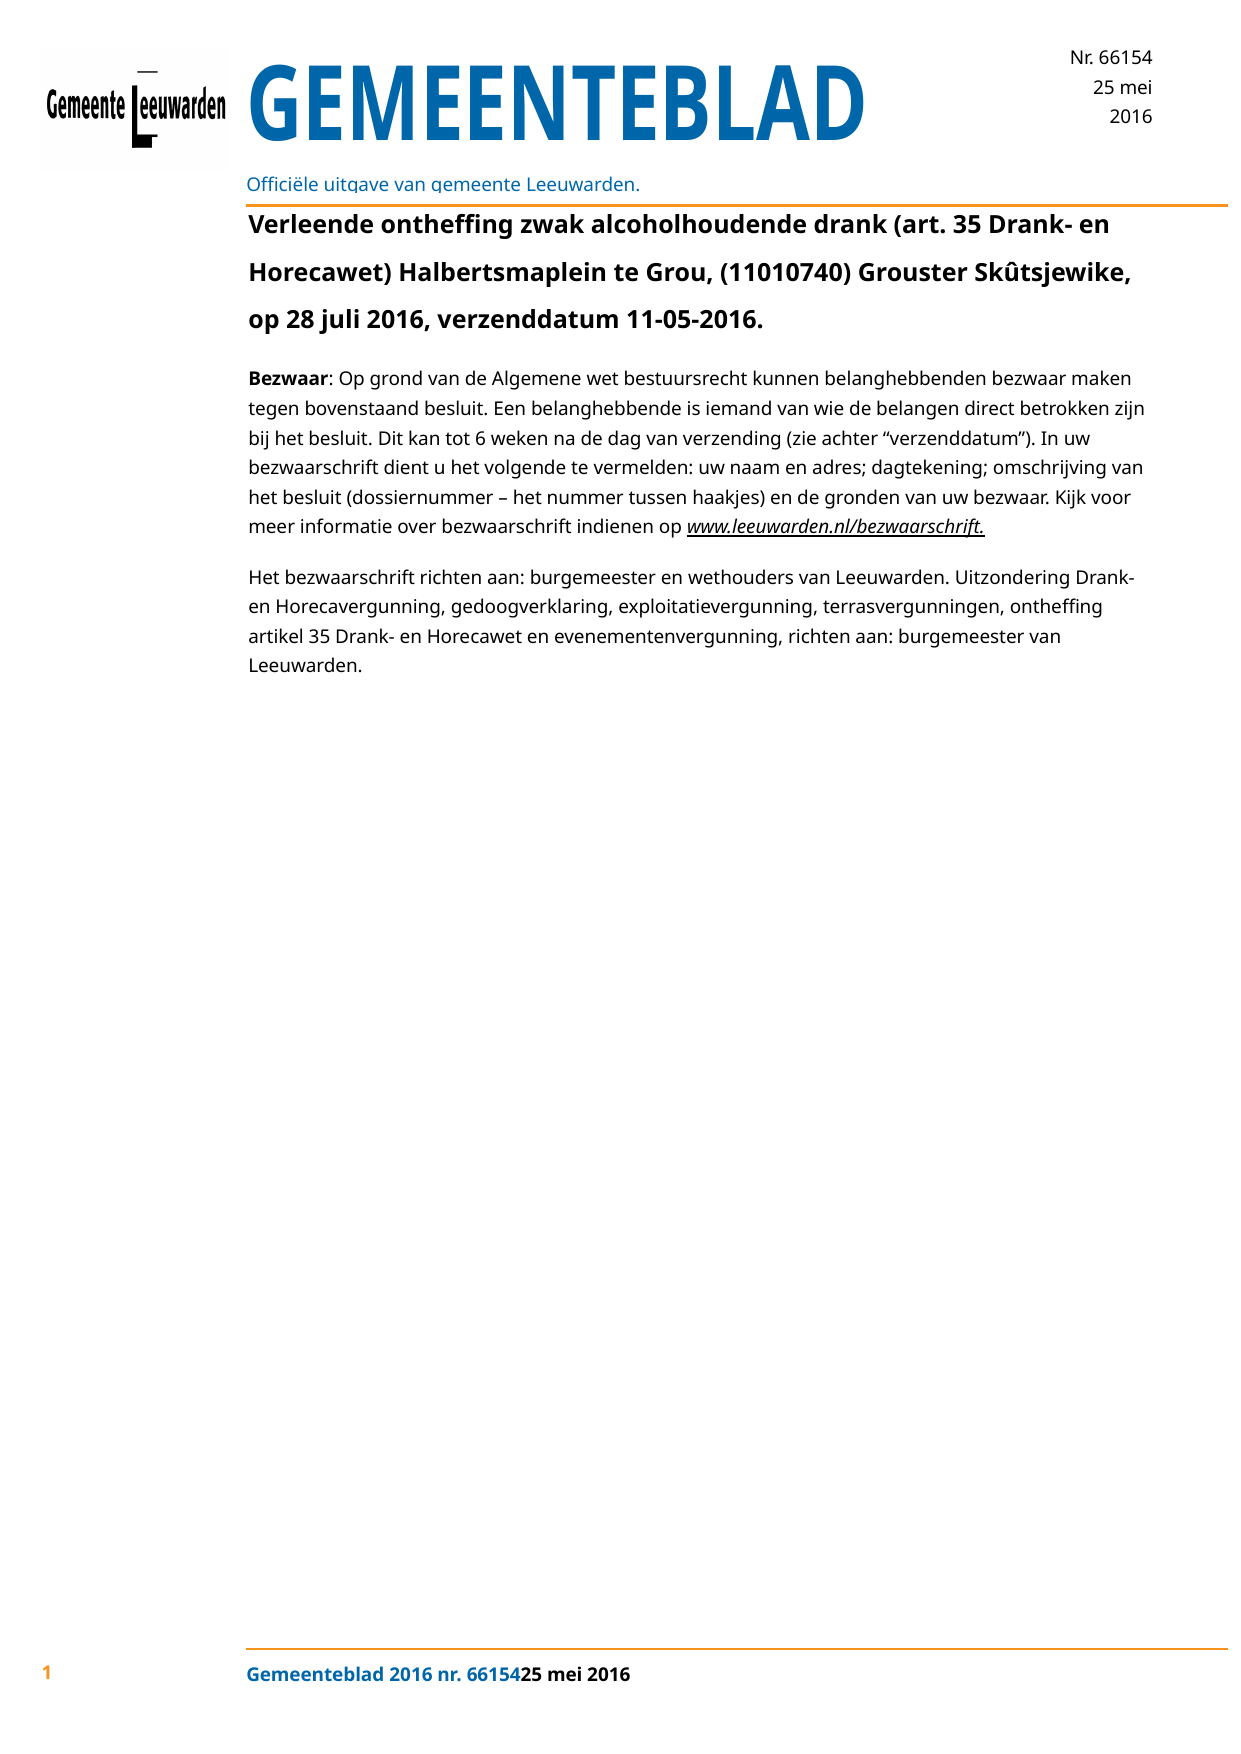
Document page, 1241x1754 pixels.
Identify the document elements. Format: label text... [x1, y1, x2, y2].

text Bezwaar: Op grond van de Algemene wet bestuursrecht kunnen belanghebbenden bezwaar maken tegen bovenstaand besluit. Een belanghebbende is iemand van wie de belangen direct betrokken zijn bij het besluit. Dit kan tot 6 weken na de dag van verzending (zie achter “verzenddatum”). In uw bezwaarschrift dient u het volgende te vermelden: uw naam en adres; dagtekening; omschrijving van het besluit (dossiernummer – het nummer tussen haakjes) en de gronden van uw bezwaar. Kijk voor meer informatie over bezwaarschrift indienen op www.leeuwarden.nl/bezwaarschrift. [248, 366, 1152, 539]
picture [41, 47, 231, 172]
text Het bezwaarschrift richten aan: burgemeester en wethouders van Leeuwarden. Uitzondering Drank- en Horecavergunning, gedoogverklaring, exploitatievergunning, terrasvergunningen, ontheffing artikel 35 Drank- en Horecawet en evenementenvergunning, richten aan: burgemeester van Leeuwarden. [248, 564, 1152, 678]
text Verleende ontheffing zwak alcoholhoudende drank (art. 35 Drank- en Horecawet) Halbertsmaplein te Grou, (11010740) Grouster Skûtsjewike, op 28 juli 2016, verzenddatum 11-05-2016. [248, 207, 1152, 336]
